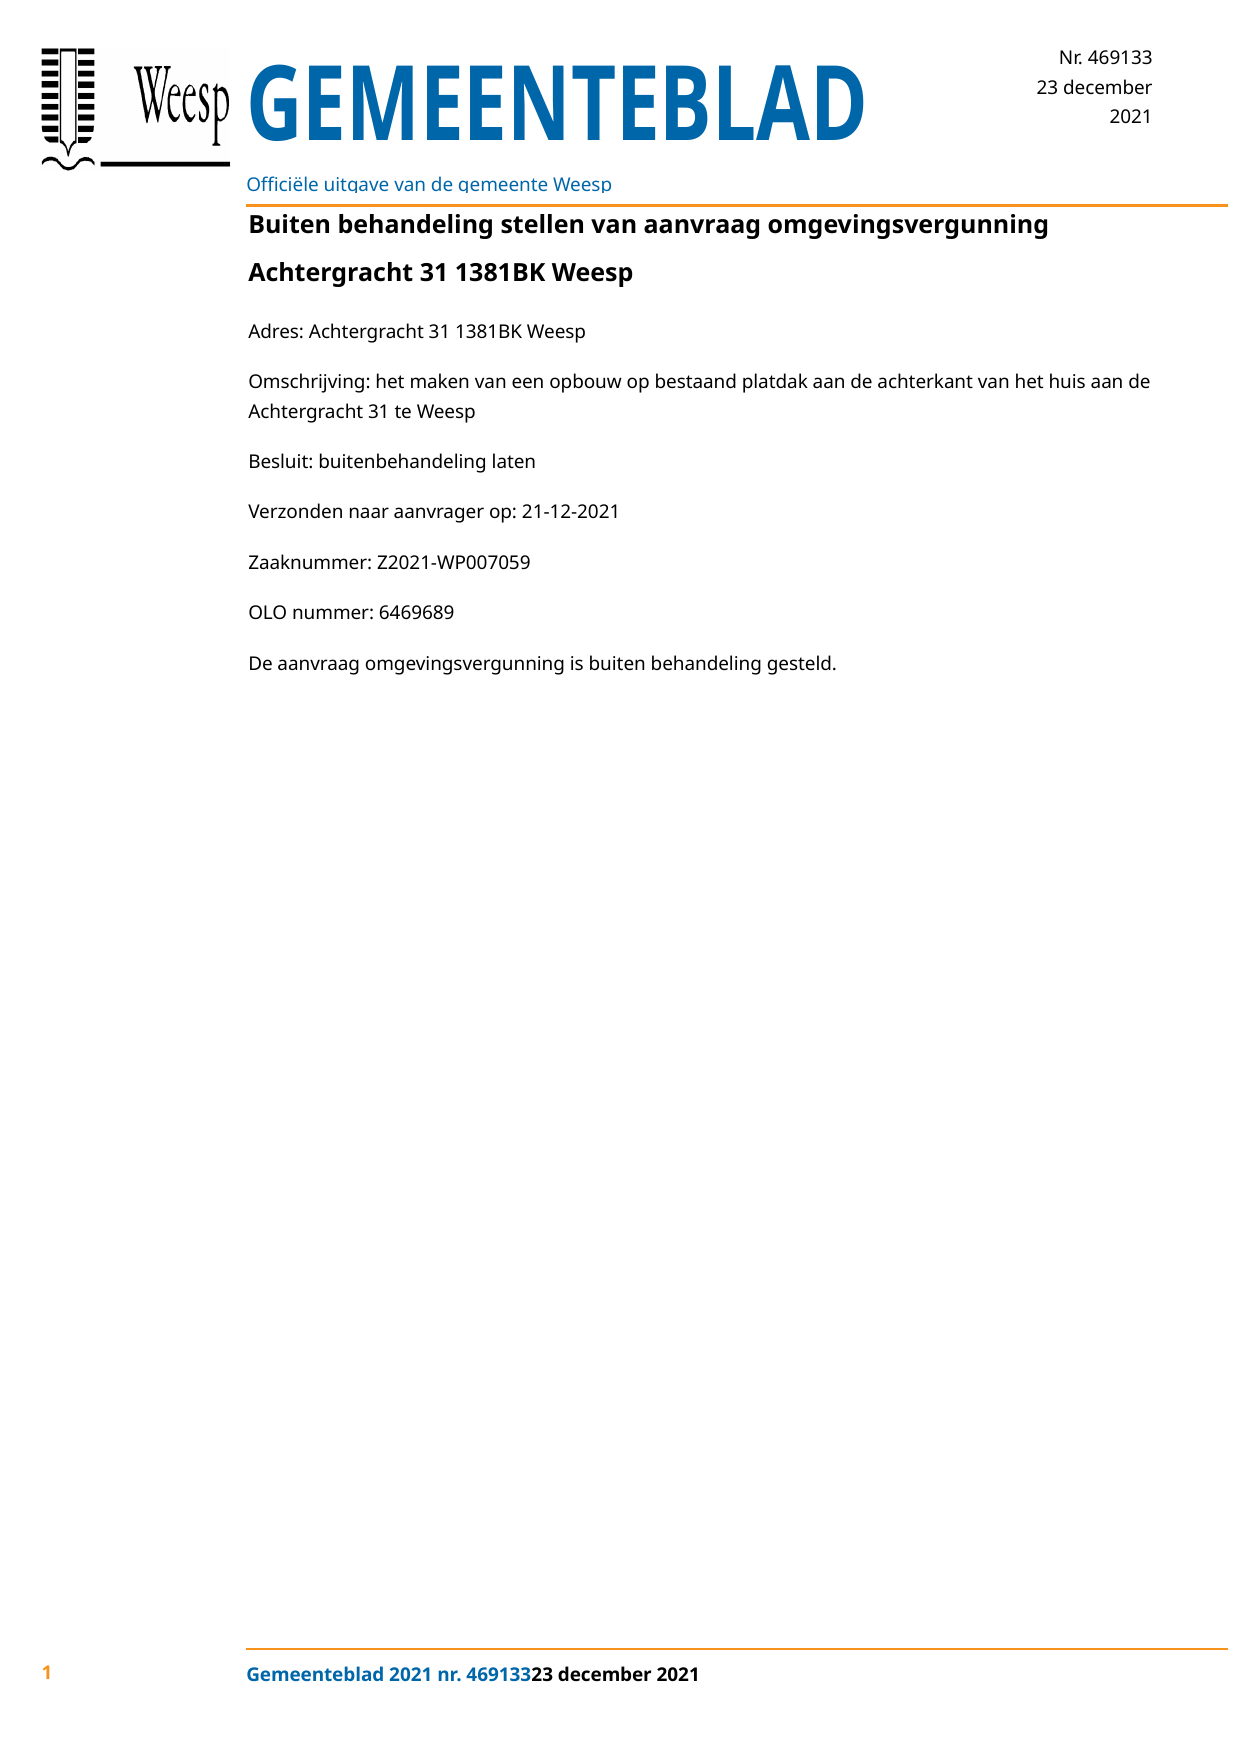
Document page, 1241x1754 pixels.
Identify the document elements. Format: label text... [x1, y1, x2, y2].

text Omschrijving: het maken van een opbouw op bestaand platdak aan de achterkant van het huis aan de Achtergracht 31 te Weesp [248, 368, 1152, 424]
text Buiten behandeling stellen van aanvraag omgevingsvergunning Achtergracht 31 1381BK Weesp [248, 207, 1152, 288]
text Adres: Achtergracht 31 1381BK Weesp [248, 318, 1152, 344]
text Verzonden naar aanvrager op: 21-12-2021 [248, 499, 1152, 524]
text De aanvraag omgevingsvergunning is buiten behandeling gesteld. [248, 650, 1152, 676]
text Zaaknummer: Z2021-WP007059 [248, 549, 1152, 575]
picture [41, 47, 231, 172]
text OLO nummer: 6469689 [248, 599, 1152, 625]
text Besluit: buitenbehandeling laten [248, 448, 1152, 474]
